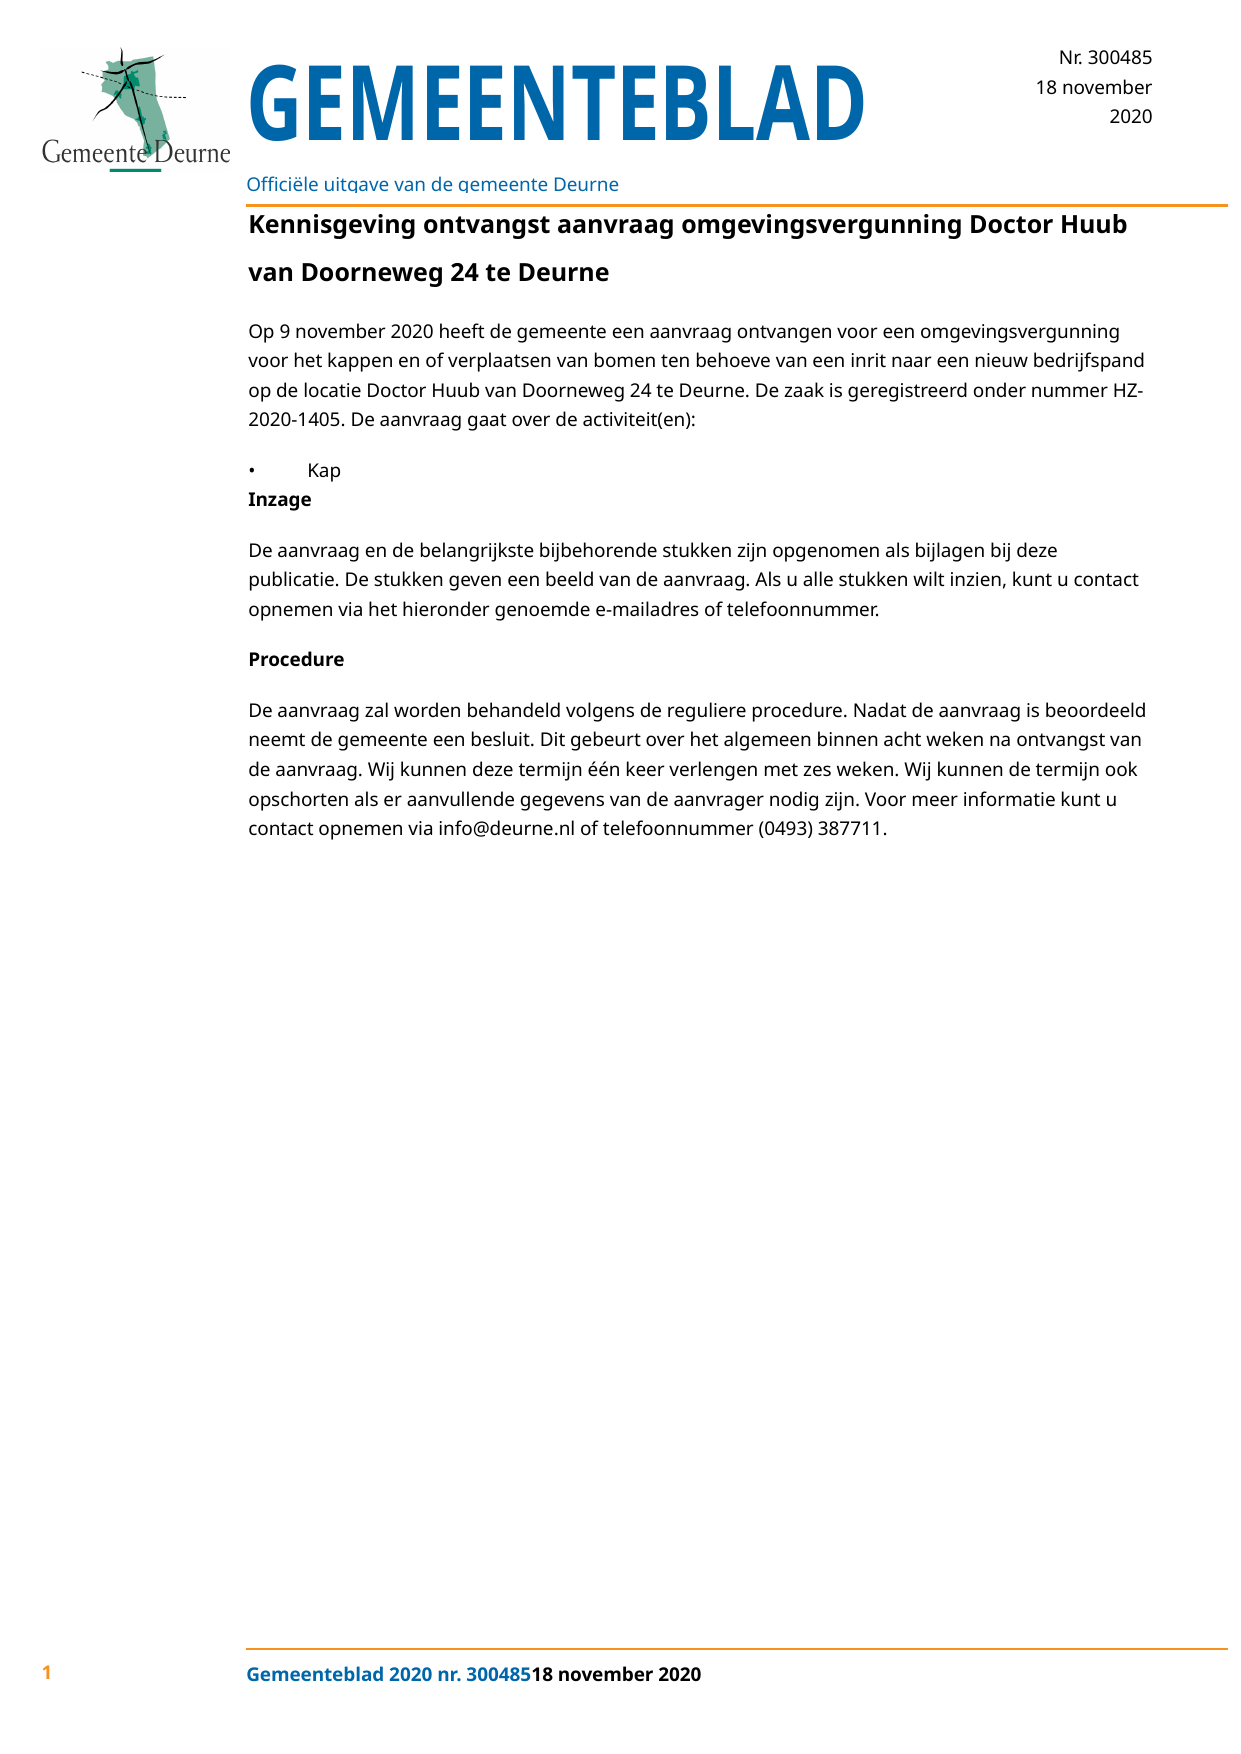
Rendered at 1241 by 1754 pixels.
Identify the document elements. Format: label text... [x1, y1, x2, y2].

text Op 9 november 2020 heeft de gemeente een aanvraag ontvangen voor een omgevingsvergunning voor het kappen en of verplaatsen van bomen ten behoeve van een inrit naar een nieuw bedrijfspand op de locatie Doctor Huub van Doorneweg 24 te Deurne. De zaak is geregistreerd onder nummer HZ-2020-1405. De aanvraag gaat over de activiteit(en): [248, 318, 1152, 432]
text Inzage [248, 487, 1152, 512]
text Kennisgeving ontvangst aanvraag omgevingsvergunning Doctor Huub van Doorneweg 24 te Deurne [248, 207, 1152, 288]
list Kap [248, 457, 1152, 483]
picture [41, 47, 231, 172]
text De aanvraag zal worden behandeld volgens de reguliere procedure. Nadat de aanvraag is beoordeeld neemt de gemeente een besluit. Dit gebeurt over het algemeen binnen acht weken na ontvangst van de aanvraag. Wij kunnen deze termijn één keer verlengen met zes weken. Wij kunnen de termijn ook opschorten als er aanvullende gegevens van de aanvrager nodig zijn. Voor meer informatie kunt u contact opnemen via info@deurne.nl of telefoonnummer (0493) 387711. [248, 697, 1152, 841]
text De aanvraag en de belangrijkste bijbehorende stukken zijn opgenomen als bijlagen bij deze publicatie. De stukken geven een beeld van de aanvraag. Als u alle stukken wilt inzien, kunt u contact opnemen via het hieronder genoemde e-mailadres of telefoonnummer. [248, 537, 1152, 622]
text Procedure [248, 647, 1152, 672]
